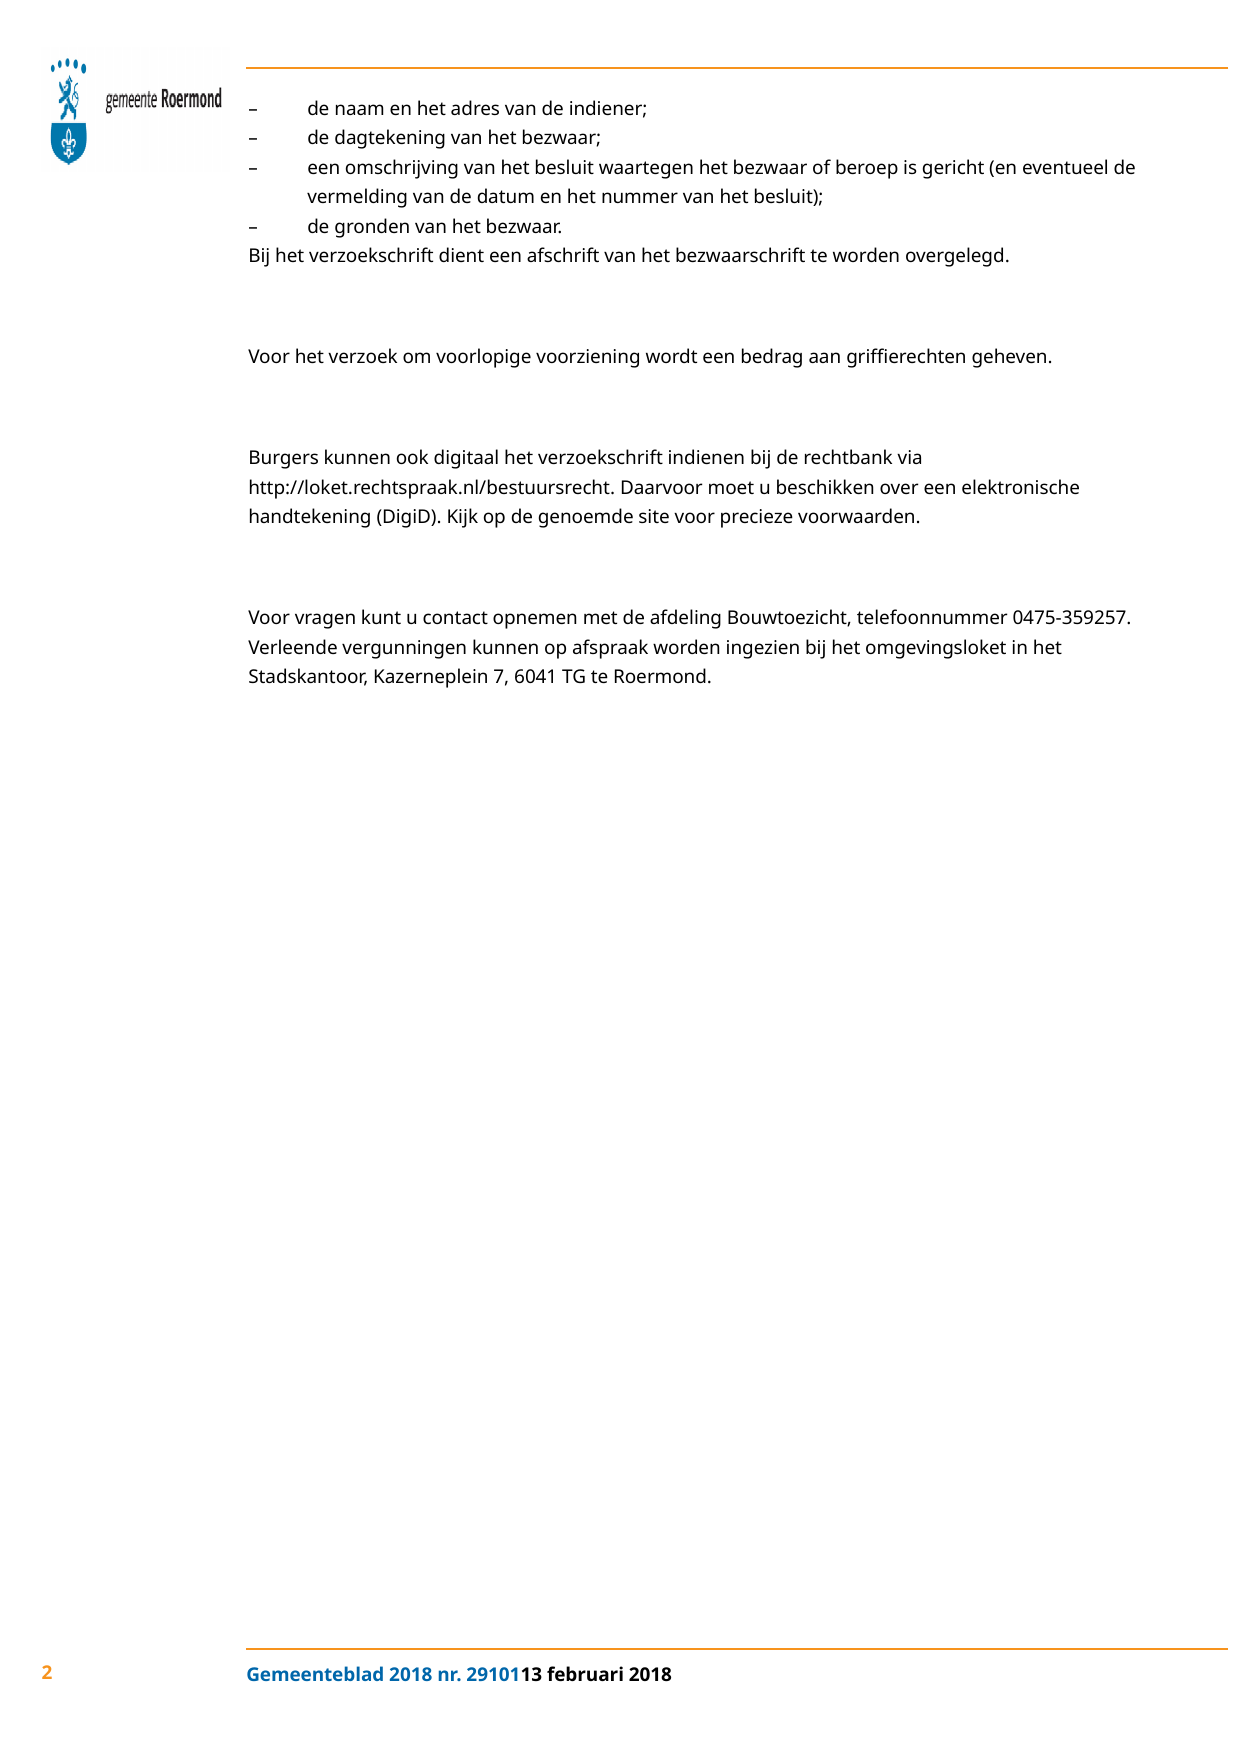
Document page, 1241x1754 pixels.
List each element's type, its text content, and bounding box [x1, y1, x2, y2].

text Bij het verzoekschrift dient een afschrift van het bezwaarschrift te worden overgelegd. [248, 243, 1152, 268]
list de gronden van het bezwaar. [248, 213, 1152, 239]
text Burgers kunnen ook digitaal het verzoekschrift indienen bij de rechtbank via http://loket.rechtspraak.nl/bestuursrecht. Daarvoor moet u beschikken over een elektronische handtekening (DigiD). Kijk op de genoemde site voor precieze voorwaarden. [248, 444, 1152, 529]
list een omschrijving van het besluit waartegen het bezwaar of beroep is gericht (en eventueel de vermelding van de datum en het nummer van het besluit); [248, 154, 1152, 209]
text Voor het verzoek om voorlopige voorziening wordt een bedrag aan griffierechten geheven. [248, 343, 1152, 369]
picture [41, 47, 231, 172]
list de dagtekening van het bezwaar; [248, 124, 1152, 150]
text Voor vragen kunt u contact opnemen met de afdeling Bouwtoezicht, telefoonnummer 0475-359257. Verleende vergunningen kunnen op afspraak worden ingezien bij het omgevingsloket in het Stadskantoor, Kazerneplein 7, 6041 TG te Roermond. [248, 604, 1152, 689]
list de naam en het adres van de indiener; [248, 95, 1152, 121]
